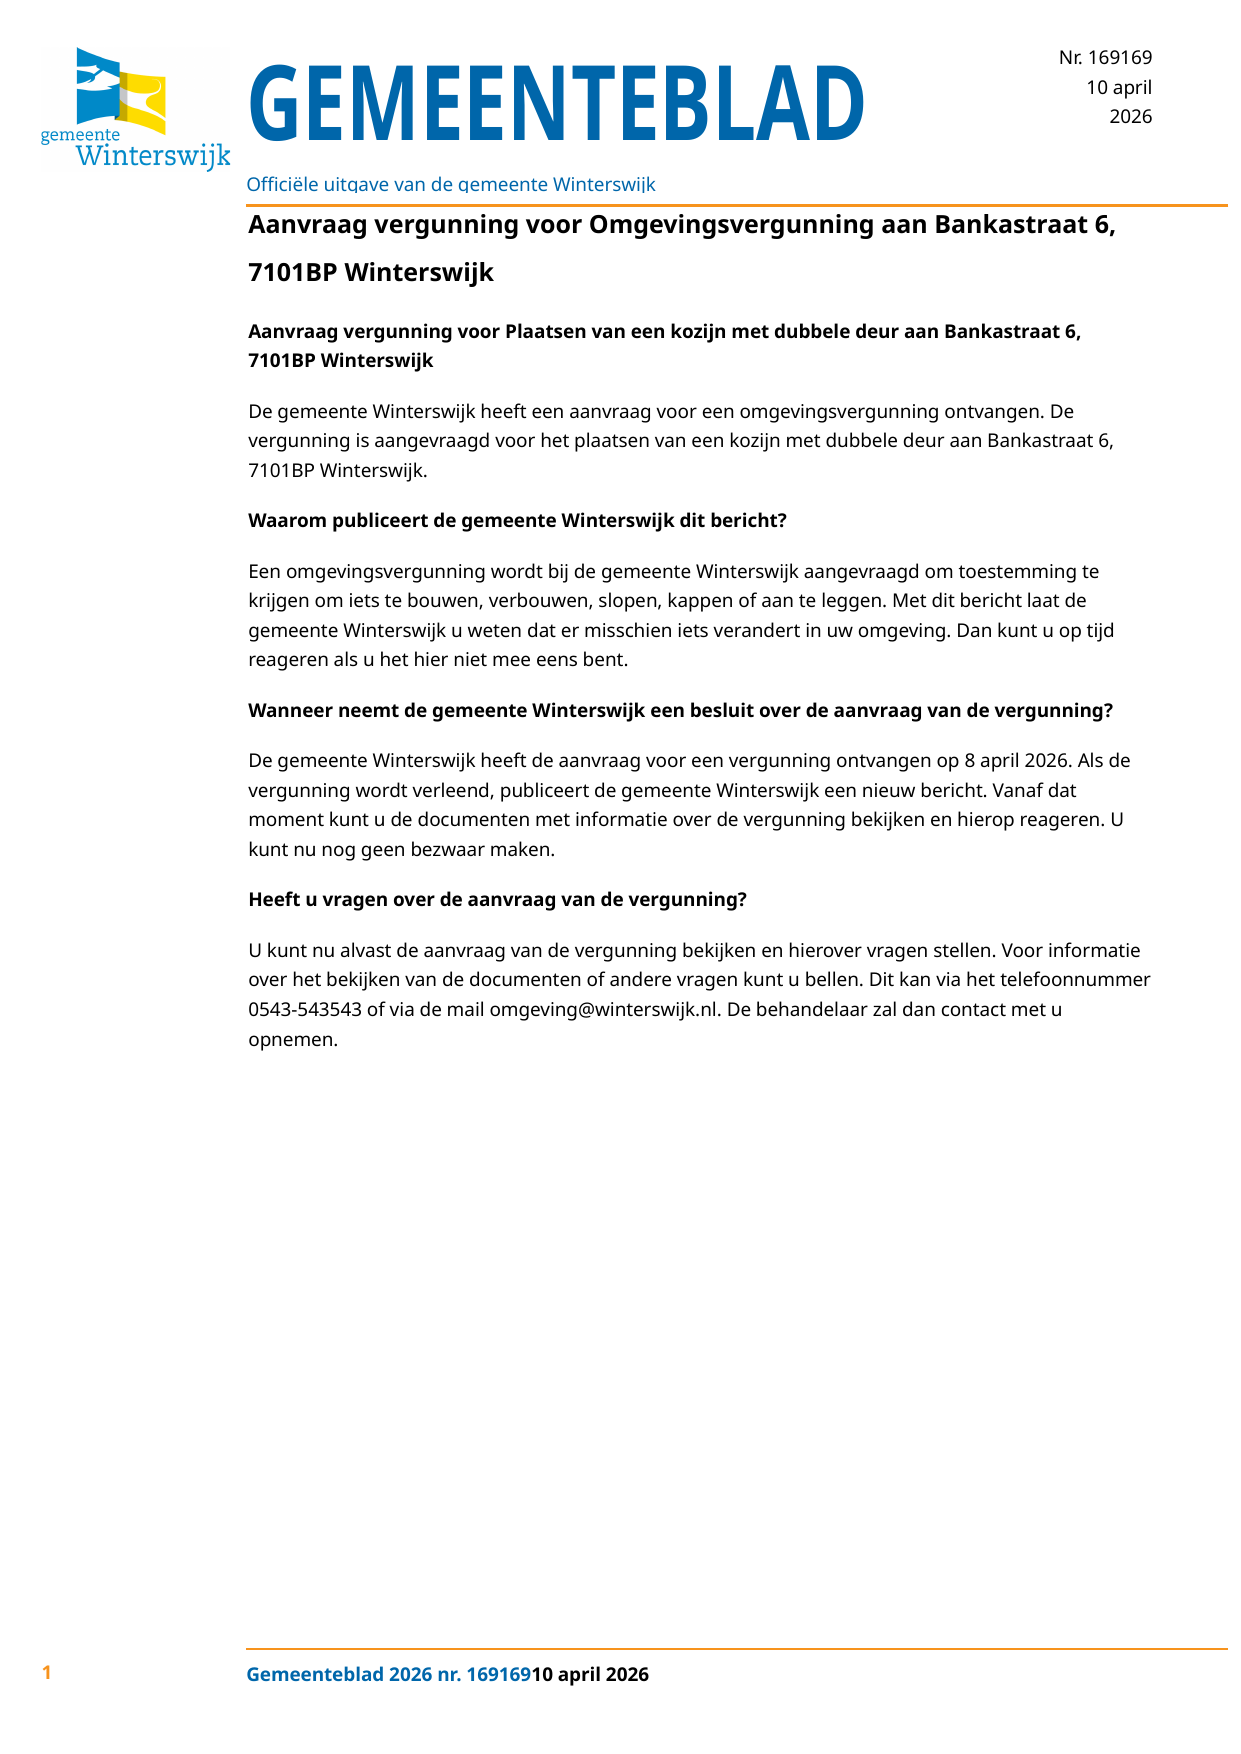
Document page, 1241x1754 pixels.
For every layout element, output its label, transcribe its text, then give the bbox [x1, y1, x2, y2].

text Waarom publiceert de gemeente Winterswijk dit bericht? [248, 507, 1152, 533]
text De gemeente Winterswijk heeft de aanvraag voor een vergunning ontvangen op 8 april 2026. Als de vergunning wordt verleend, publiceert de gemeente Winterswijk een nieuw bericht. Vanaf dat moment kunt u de documenten met informatie over de vergunning bekijken en hierop reageren. U kunt nu nog geen bezwaar maken. [248, 747, 1152, 862]
text Heeft u vragen over de aanvraag van de vergunning? [248, 887, 1152, 912]
text Aanvraag vergunning voor Omgevingsvergunning aan Bankastraat 6, 7101BP Winterswijk [248, 207, 1152, 288]
text U kunt nu alvast de aanvraag van de vergunning bekijken en hierover vragen stellen. Voor informatie over het bekijken van de documenten of andere vragen kunt u bellen. Dit kan via het telefoonnummer 0543-543543 of via de mail omgeving@winterswijk.nl. De behandelaar zal dan contact met u opnemen. [248, 937, 1152, 1052]
text De gemeente Winterswijk heeft een aanvraag voor een omgevingsvergunning ontvangen. De vergunning is aangevraagd voor het plaatsen van een kozijn met dubbele deur aan Bankastraat 6, 7101BP Winterswijk. [248, 398, 1152, 483]
text Een omgevingsvergunning wordt bij de gemeente Winterswijk aangevraagd om toestemming te krijgen om iets te bouwen, verbouwen, slopen, kappen of aan te leggen. Met dit bericht laat de gemeente Winterswijk u weten dat er misschien iets verandert in uw omgeving. Dan kunt u op tijd reageren als u het hier niet mee eens bent. [248, 558, 1152, 672]
text Wanneer neemt de gemeente Winterswijk een besluit over de aanvraag van de vergunning? [248, 697, 1152, 723]
text Aanvraag vergunning voor Plaatsen van een kozijn met dubbele deur aan Bankastraat 6, 7101BP Winterswijk [248, 318, 1152, 373]
picture [41, 47, 231, 172]
picture [225, 153, 231, 162]
